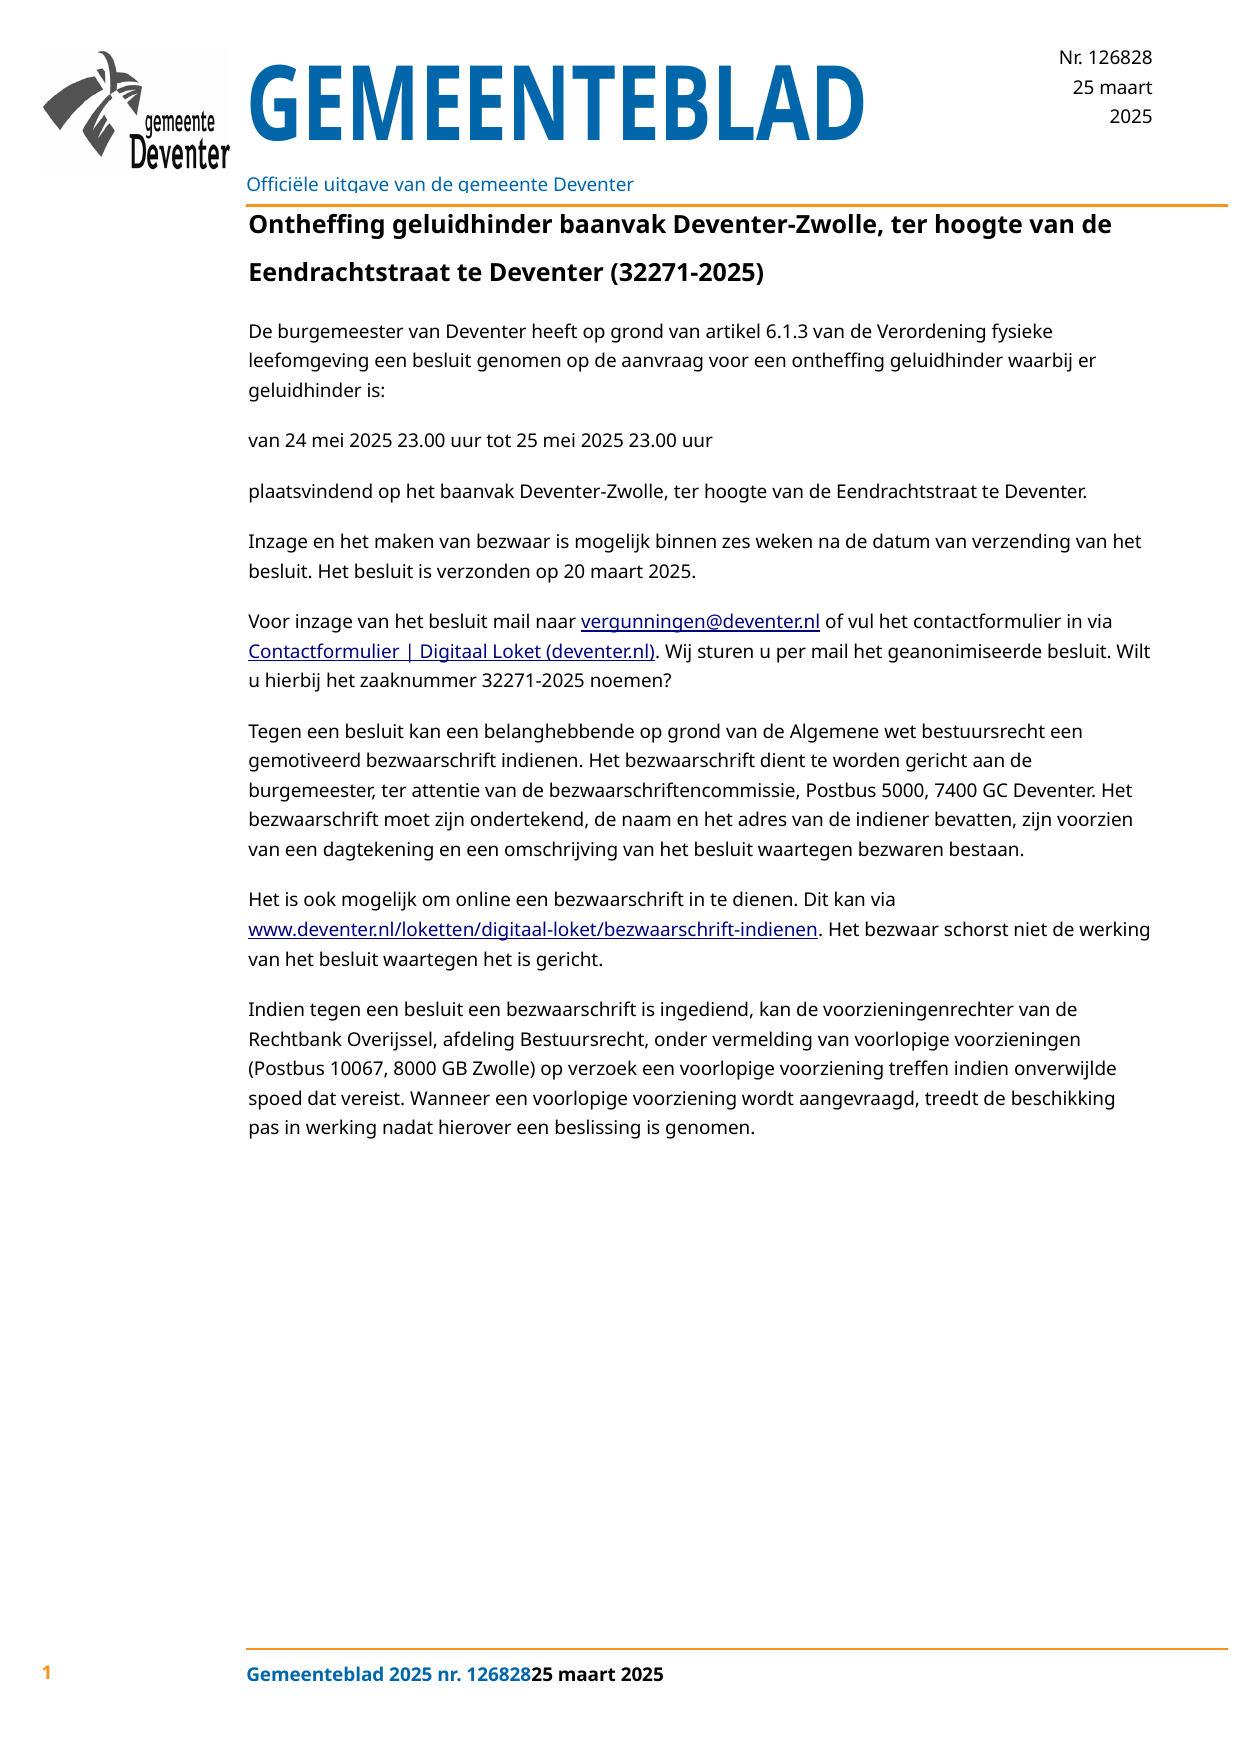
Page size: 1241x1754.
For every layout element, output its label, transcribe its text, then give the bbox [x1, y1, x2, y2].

text van 24 mei 2025 23.00 uur tot 25 mei 2025 23.00 uur [248, 427, 1152, 453]
text Tegen een besluit kan een belanghebbende op grond van de Algemene wet bestuursrecht een gemotiveerd bezwaarschrift indienen. Het bezwaarschrift dient te worden gericht aan de burgemeester, ter attentie van de bezwaarschriftencommissie, Postbus 5000, 7400 GC Deventer. Het bezwaarschrift moet zijn ondertekend, de naam en het adres van de indiener bevatten, zijn voorzien van een dagtekening en een omschrijving van het besluit waartegen bezwaren bestaan. [248, 718, 1152, 862]
text plaatsvindend op het baanvak Deventer-Zwolle, ter hoogte van de Eendrachtstraat te Deventer. [248, 478, 1152, 504]
text Het is ook mogelijk om online een bezwaarschrift in te dienen. Dit kan via www.deventer.nl/loketten/digitaal-loket/bezwaarschrift-indienen. Het bezwaar schorst niet de werking van het besluit waartegen het is gericht. [248, 887, 1152, 972]
picture [41, 47, 231, 172]
text Indien tegen een besluit een bezwaarschrift is ingediend, kan de voorzieningenrechter van de Rechtbank Overijssel, afdeling Bestuursrecht, onder vermelding van voorlopige voorzieningen (Postbus 10067, 8000 GB Zwolle) op verzoek een voorlopige voorziening treffen indien onverwijlde spoed dat vereist. Wanneer een voorlopige voorziening wordt aangevraagd, treedt de beschikking pas in werking nadat hierover een beslissing is genomen. [248, 996, 1152, 1140]
text De burgemeester van Deventer heeft op grond van artikel 6.1.3 van de Verordening fysieke leefomgeving een besluit genomen op de aanvraag voor een ontheffing geluidhinder waarbij er geluidhinder is: [248, 318, 1152, 403]
text Voor inzage van het besluit mail naar vergunningen@deventer.nl of vul het contactformulier in via Contactformulier | Digitaal Loket (deventer.nl). Wij sturen u per mail het geanonimiseerde besluit. Wilt u hierbij het zaaknummer 32271-2025 noemen? [248, 608, 1152, 693]
text Inzage en het maken van bezwaar is mogelijk binnen zes weken na de datum van verzending van het besluit. Het besluit is verzonden op 20 maart 2025. [248, 528, 1152, 584]
text Ontheffing geluidhinder baanvak Deventer-Zwolle, ter hoogte van de Eendrachtstraat te Deventer (32271-2025) [248, 207, 1152, 288]
